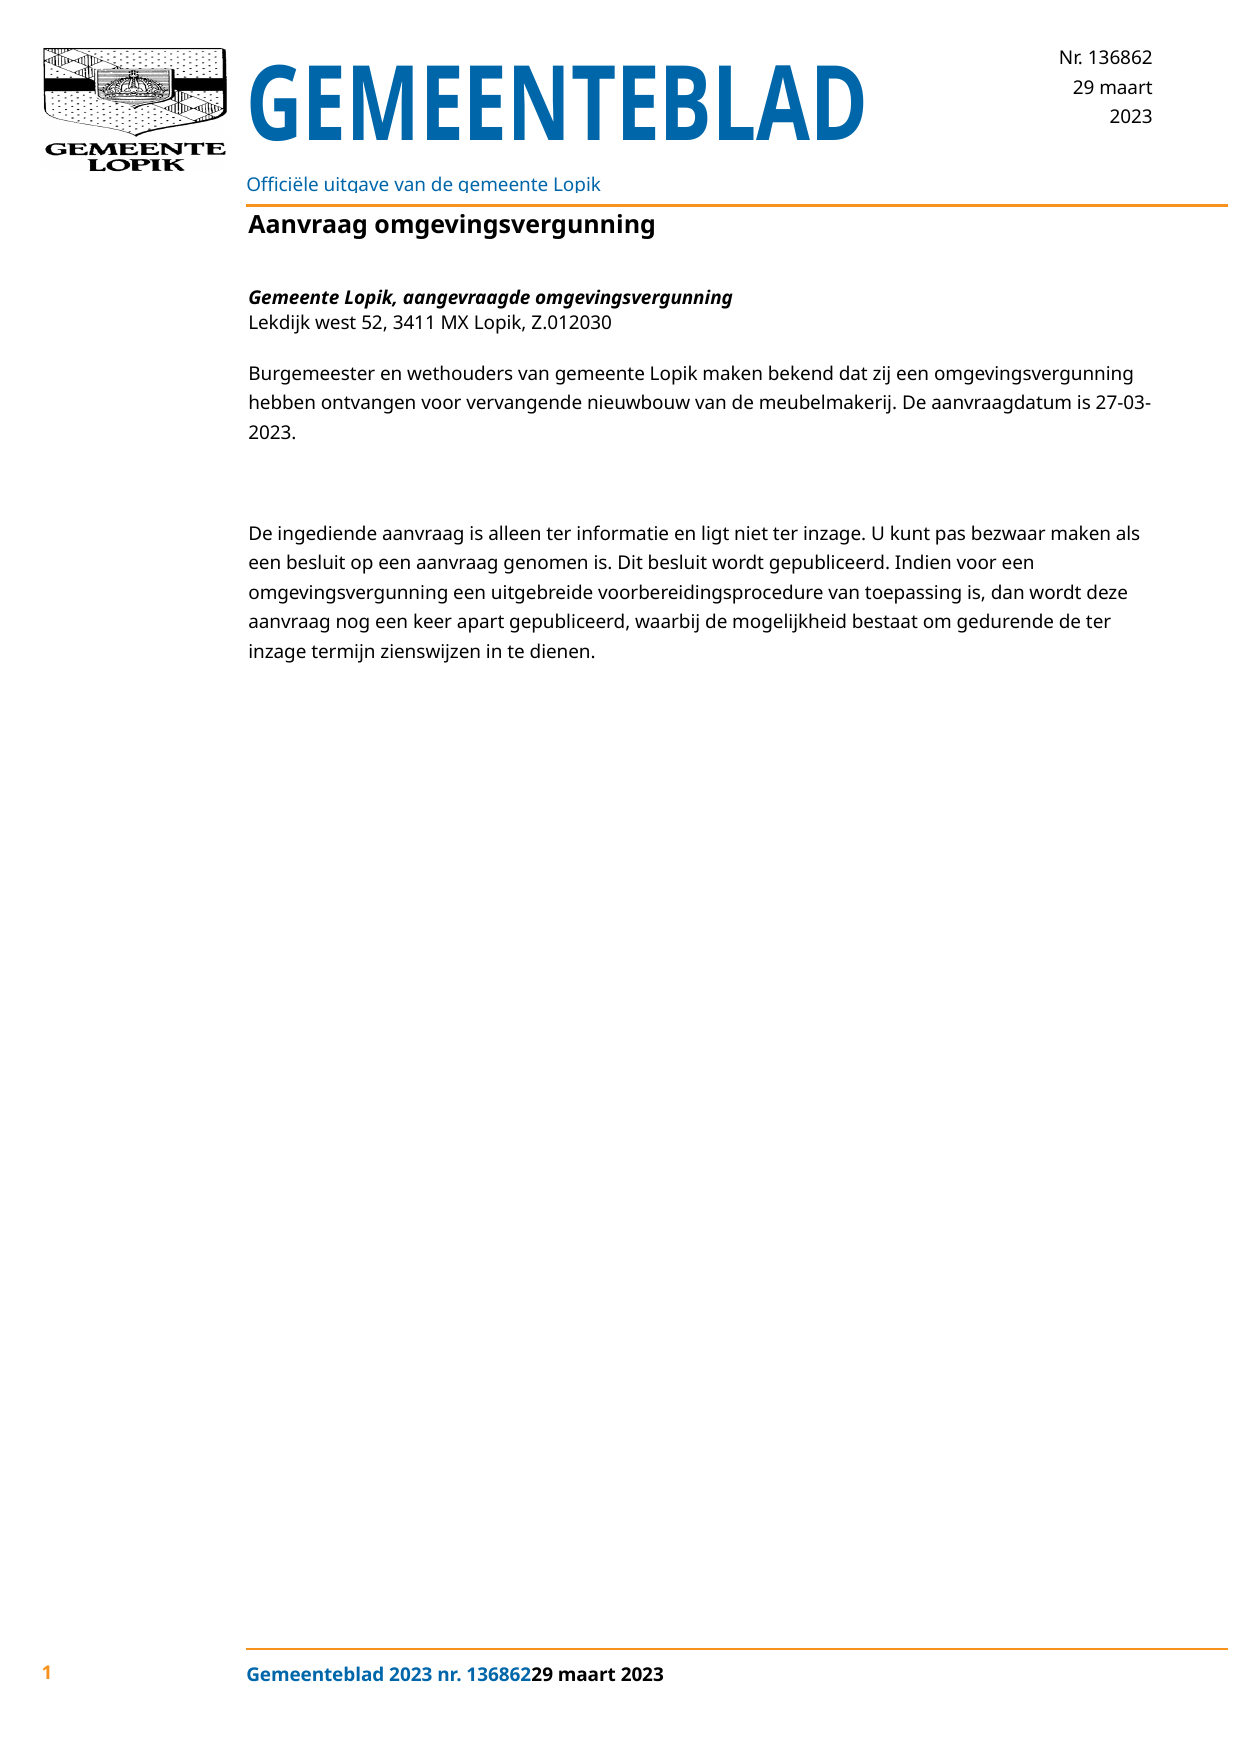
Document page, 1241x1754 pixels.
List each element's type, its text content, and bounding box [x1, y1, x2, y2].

text Aanvraag omgevingsvergunning [248, 207, 1152, 241]
text Gemeente Lopik, aangevraagde omgevingsvergunning [248, 284, 1152, 309]
text De ingediende aanvraag is alleen ter informatie en ligt niet ter inzage. U kunt pas bezwaar maken als een besluit op een aanvraag genomen is. Dit besluit wordt gepubliceerd. Indien voor een omgevingsvergunning een uitgebreide voorbereidingsprocedure van toepassing is, dan wordt deze aanvraag nog een keer apart gepubliceerd, waarbij de mogelijkheid bestaat om gedurende de ter inzage termijn zienswijzen in te dienen. [248, 520, 1152, 664]
text Burgemeester en wethouders van gemeente Lopik maken bekend dat zij een omgevingsvergunning hebben ontvangen voor vervangende nieuwbouw van de meubelmakerij. De aanvraagdatum is 27-03-2023. [248, 360, 1152, 445]
text Lekdijk west 52, 3411 MX Lopik, Z.012030 [248, 309, 1152, 335]
picture [41, 47, 231, 172]
